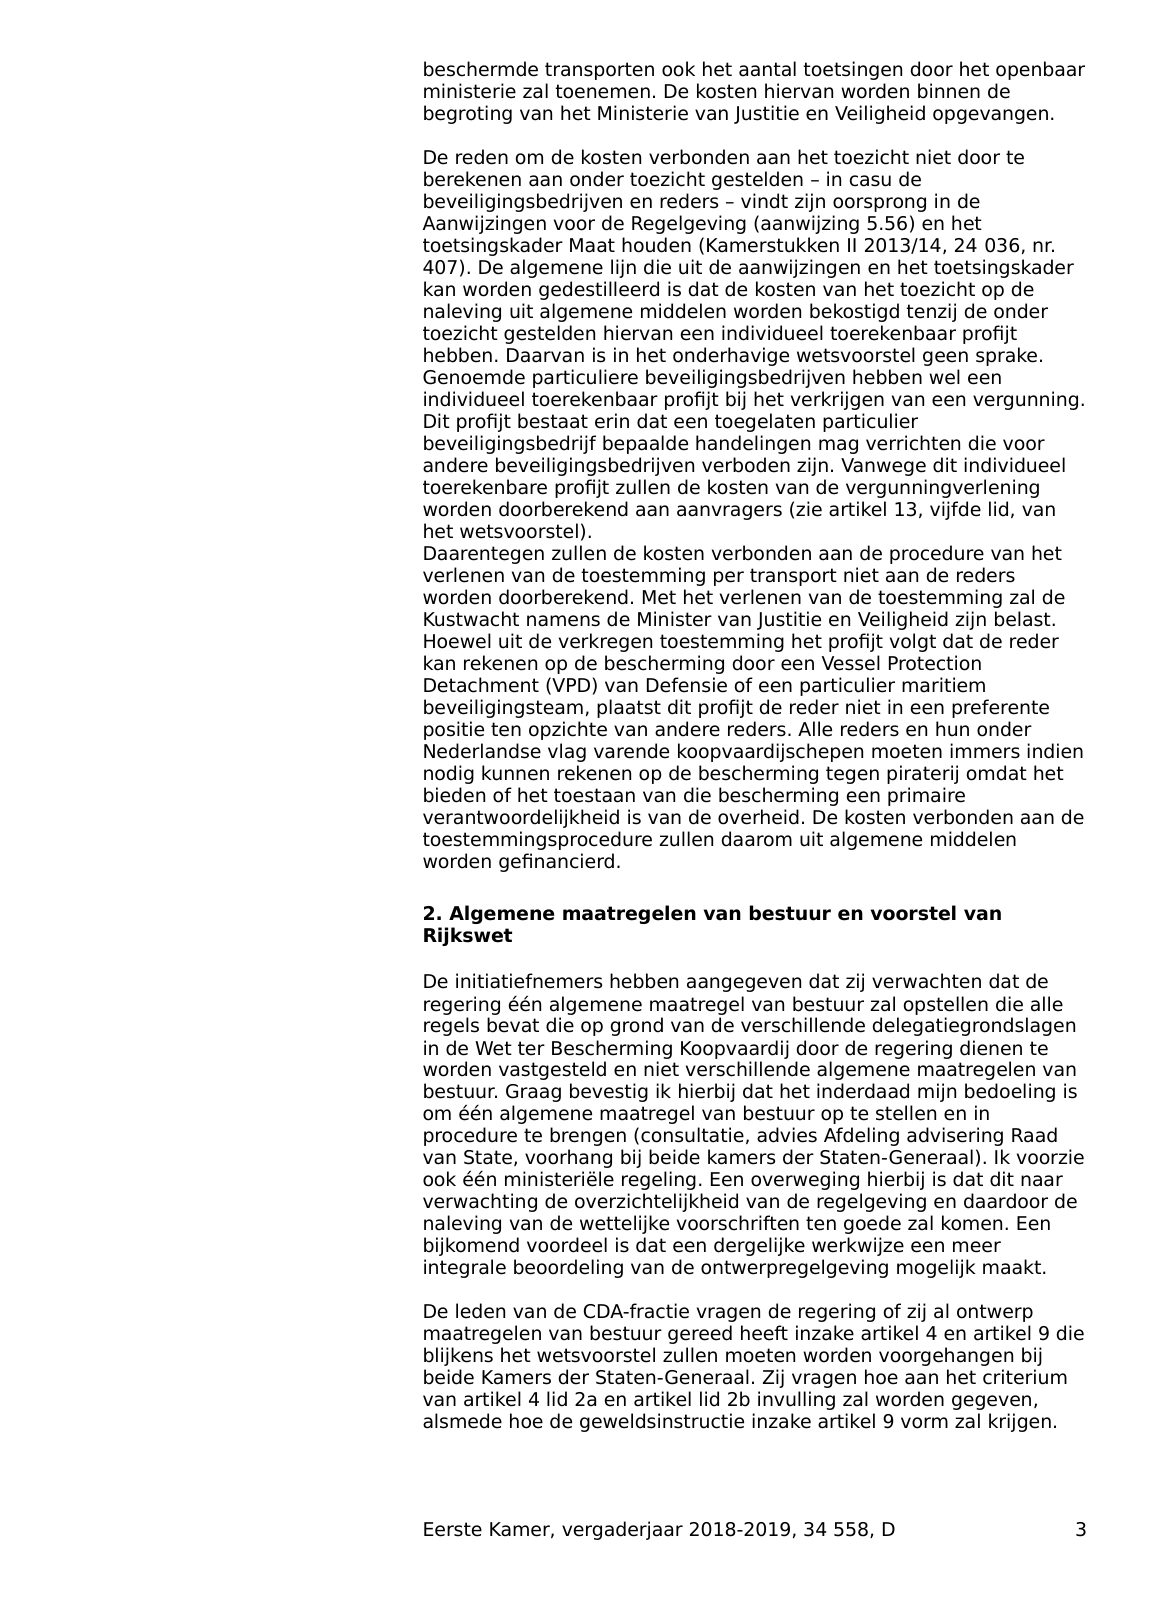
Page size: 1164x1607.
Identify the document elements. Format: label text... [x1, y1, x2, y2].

text De leden van de CDA-fractie vragen de regering of zij al ontwerp maatregelen van bestuur gereed heeft inzake artikel 4 en artikel 9 die blijkens het wetsvoorstel zullen moeten worden voorgehangen bij beide Kamers der Staten-Generaal. Zij vragen hoe aan het criterium van artikel 4 lid 2a en artikel lid 2b invulling zal worden gegeven, alsmede hoe de geweldsinstructie inzake artikel 9 vorm zal krijgen. [422, 1301, 1087, 1433]
text Daarentegen zullen de kosten verbonden aan de procedure van het verlenen van de toestemming per transport niet aan de reders worden doorberekend. Met het verlenen van de toestemming zal de Kustwacht namens de Minister van Justitie en Veiligheid zijn belast. Hoewel uit de verkregen toestemming het profijt volgt dat de reder kan rekenen op de bescherming door een Vessel Protection Detachment (VPD) van Defensie of een particulier maritiem beveiligingsteam, plaatst dit profijt de reder niet in een preferente positie ten opzichte van andere reders. Alle reders en hun onder Nederlandse vlag varende koopvaardijschepen moeten immers indien nodig kunnen rekenen op de bescherming tegen piraterij omdat het bieden of het toestaan van die bescherming een primaire verantwoordelijkheid is van de overheid. De kosten verbonden aan de toestemmingsprocedure zullen daarom uit algemene middelen worden gefinancierd. [422, 543, 1087, 872]
text De reden om de kosten verbonden aan het toezicht niet door te berekenen aan onder toezicht gestelden – in casu de beveiligingsbedrijven en reders – vindt zijn oorsprong in de Aanwijzingen voor de Regelgeving (aanwijzing 5.56) en het toetsingskader Maat houden (Kamerstukken II 2013/14, 24 036, nr. 407). De algemene lijn die uit de aanwijzingen en het toetsingskader kan worden gedestilleerd is dat de kosten van het toezicht op de naleving uit algemene middelen worden bekostigd tenzij de onder toezicht gestelden hiervan een individueel toerekenbaar profijt hebben. Daarvan is in het onderhavige wetsvoorstel geen sprake. [422, 147, 1087, 367]
text De initiatiefnemers hebben aangegeven dat zij verwachten dat de regering één algemene maatregel van bestuur zal opstellen die alle regels bevat die op grond van de verschillende delegatiegrondslagen in de Wet ter Bescherming Koopvaardij door de regering dienen te worden vastgesteld en niet verschillende algemene maatregelen van bestuur. Graag bevestig ik hierbij dat het inderdaad mijn bedoeling is om één algemene maatregel van bestuur op te stellen en in procedure te brengen (consultatie, advies Afdeling advisering Raad van State, voorhang bij beide kamers der Staten-Generaal). Ik voorzie ook één ministeriële regeling. Een overweging hierbij is dat dit naar verwachting de overzichtelijkheid van de regelgeving en daardoor de naleving van de wettelijke voorschriften ten goede zal komen. Een bijkomend voordeel is dat een dergelijke werkwijze een meer integrale beoordeling van de ontwerpregelgeving mogelijk maakt. [422, 971, 1087, 1279]
text Genoemde particuliere beveiligingsbedrijven hebben wel een individueel toerekenbaar profijt bij het verkrijgen van een vergunning. Dit profijt bestaat erin dat een toegelaten particulier beveiligingsbedrijf bepaalde handelingen mag verrichten die voor andere beveiligingsbedrijven verboden zijn. Vanwege dit individueel toerekenbare profijt zullen de kosten van de vergunningverlening worden doorberekend aan aanvragers (zie artikel 13, vijfde lid, van het wetsvoorstel). [422, 367, 1087, 543]
text beschermde transporten ook het aantal toetsingen door het openbaar ministerie zal toenemen. De kosten hiervan worden binnen de begroting van het Ministerie van Justitie en Veiligheid opgevangen. [422, 59, 1087, 125]
subtitle 2. Algemene maatregelen van bestuur en voorstel van Rijkswet [422, 902, 1087, 946]
